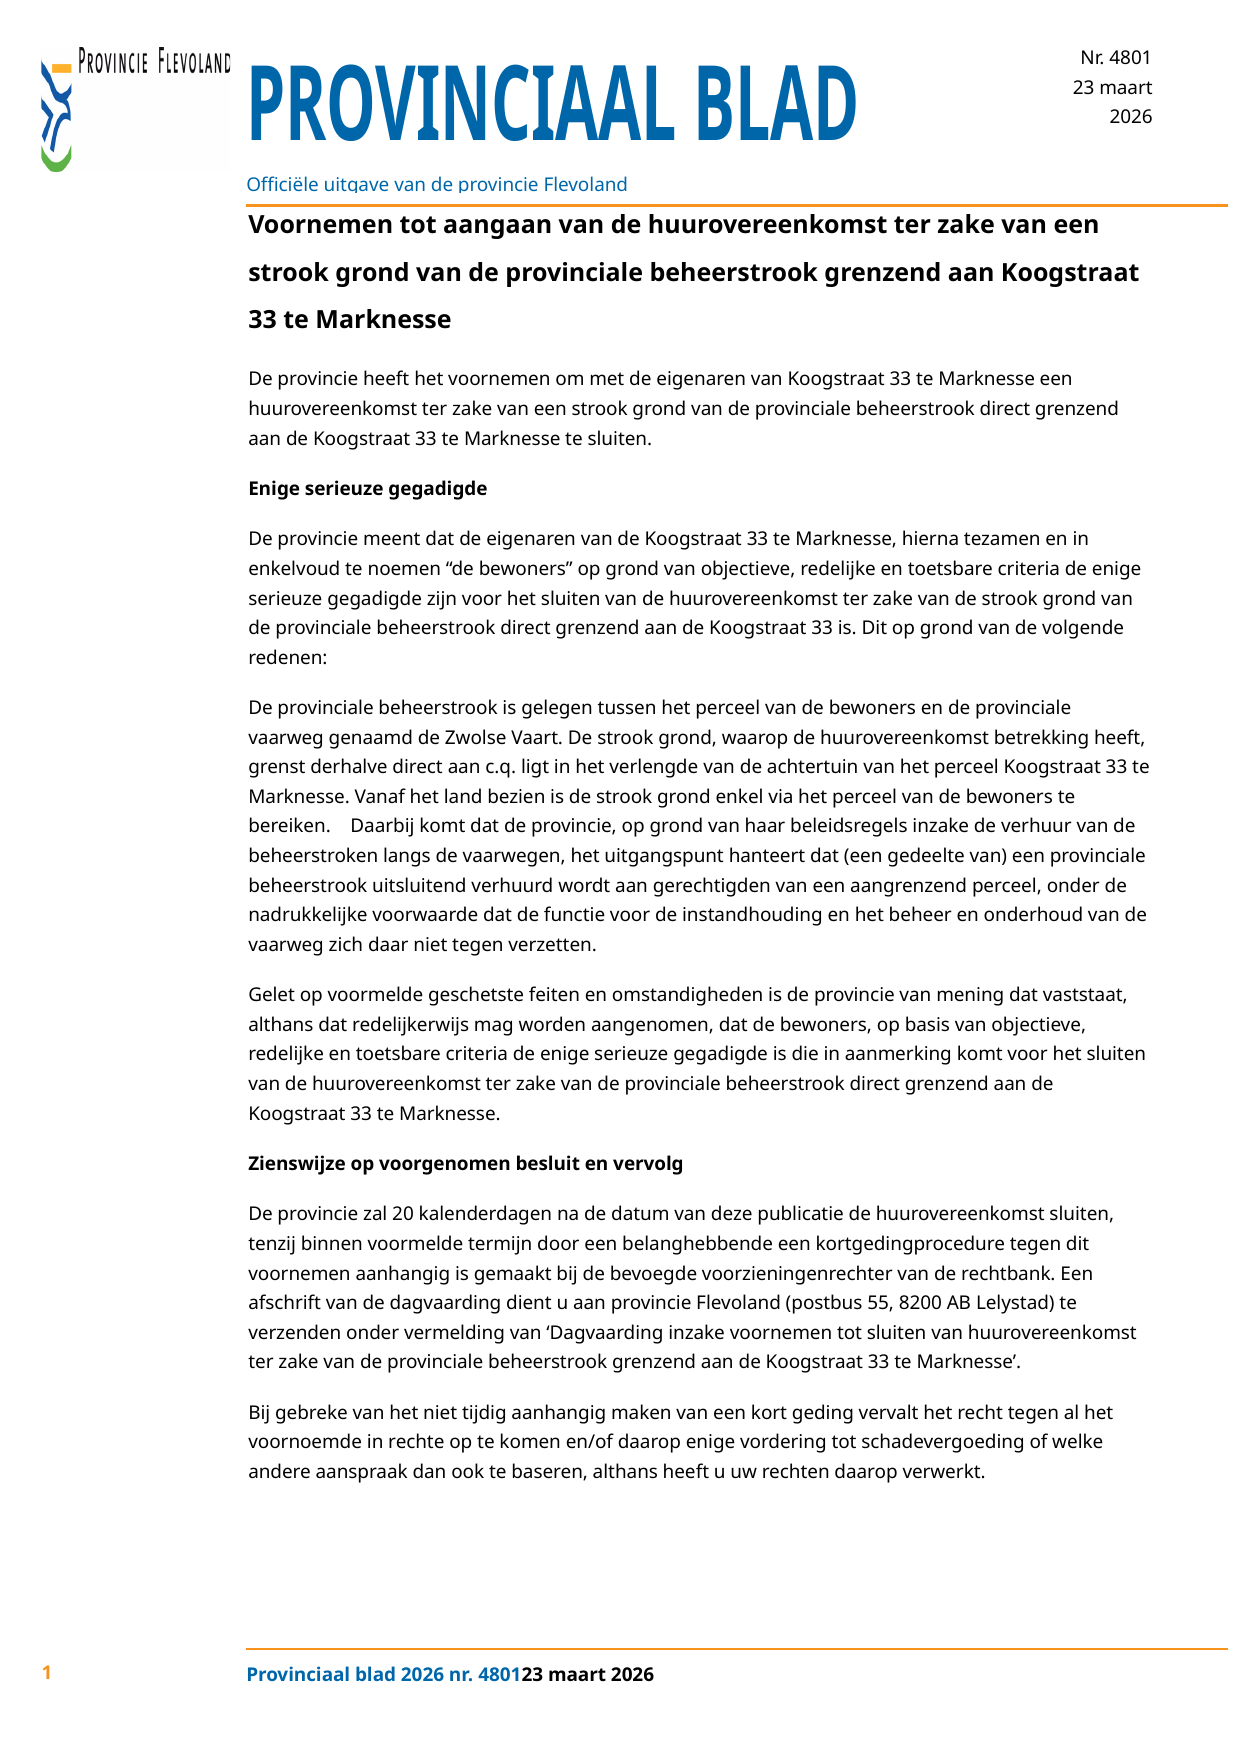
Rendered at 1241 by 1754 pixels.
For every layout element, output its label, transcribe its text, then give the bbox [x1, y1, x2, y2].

text Voornemen tot aangaan van de huurovereenkomst ter zake van een strook grond van de provinciale beheerstrook grenzend aan Koogstraat 33 te Marknesse [248, 207, 1152, 336]
picture [41, 47, 231, 172]
text De provincie zal 20 kalenderdagen na de datum van deze publicatie de huurovereenkomst sluiten, tenzij binnen voormelde termijn door een belanghebbende een kortgedingprocedure tegen dit voornemen aanhangig is gemaakt bij de bevoegde voorzieningenrechter van de rechtbank. Een afschrift van de dagvaarding dient u aan provincie Flevoland (postbus 55, 8200 AB Lelystad) te verzenden onder vermelding van ‘Dagvaarding inzake voornemen tot sluiten van huurovereenkomst ter zake van de provinciale beheerstrook grenzend aan de Koogstraat 33 te Marknesse’. [248, 1201, 1152, 1374]
text De provinciale beheerstrook is gelegen tussen het perceel van de bewoners en de provinciale vaarweg genaamd de Zwolse Vaart. De strook grond, waarop de huurovereenkomst betrekking heeft, grenst derhalve direct aan c.q. ligt in het verlengde van de achtertuin van het perceel Koogstraat 33 te Marknesse. Vanaf het land bezien is de strook grond enkel via het perceel van de bewoners te bereiken. Daarbij komt dat de provincie, op grond van haar beleidsregels inzake de verhuur van de beheerstroken langs de vaarwegen, het uitgangspunt hanteert dat (een gedeelte van) een provinciale beheerstrook uitsluitend verhuurd wordt aan gerechtigden van een aangrenzend perceel, onder de nadrukkelijke voorwaarde dat de functie voor de instandhouding en het beheer en onderhoud van de vaarweg zich daar niet tegen verzetten. [248, 694, 1152, 957]
text Gelet op voormelde geschetste feiten en omstandigheden is de provincie van mening dat vaststaat, althans dat redelijkerwijs mag worden aangenomen, dat de bewoners, op basis van objectieve, redelijke en toetsbare criteria de enige serieuze gegadigde is die in aanmerking komt voor het sluiten van de huurovereenkomst ter zake van de provinciale beheerstrook direct grenzend aan de Koogstraat 33 te Marknesse. [248, 981, 1152, 1125]
text De provincie heeft het voornemen om met de eigenaren van Koogstraat 33 te Marknesse een huurovereenkomst ter zake van een strook grond van de provinciale beheerstrook direct grenzend aan de Koogstraat 33 te Marknesse te sluiten. [248, 366, 1152, 450]
text Enige serieuze gegadigde [248, 475, 1152, 501]
text Bij gebreke van het niet tijdig aanhangig maken van een kort geding vervalt het recht tegen al het voornoemde in rechte op te komen en/of daarop enige vordering tot schadevergoeding of welke andere aanspraak dan ook te baseren, althans heeft u uw rechten daarop verwerkt. [248, 1399, 1152, 1484]
text Zienswijze op voorgenomen besluit en vervolg [248, 1150, 1152, 1176]
text De provincie meent dat de eigenaren van de Koogstraat 33 te Marknesse, hierna tezamen en in enkelvoud te noemen “de bewoners” op grond van objectieve, redelijke en toetsbare criteria de enige serieuze gegadigde zijn voor het sluiten van de huurovereenkomst ter zake van de strook grond van de provinciale beheerstrook direct grenzend aan de Koogstraat 33 is. Dit op grond van de volgende redenen: [248, 526, 1152, 669]
